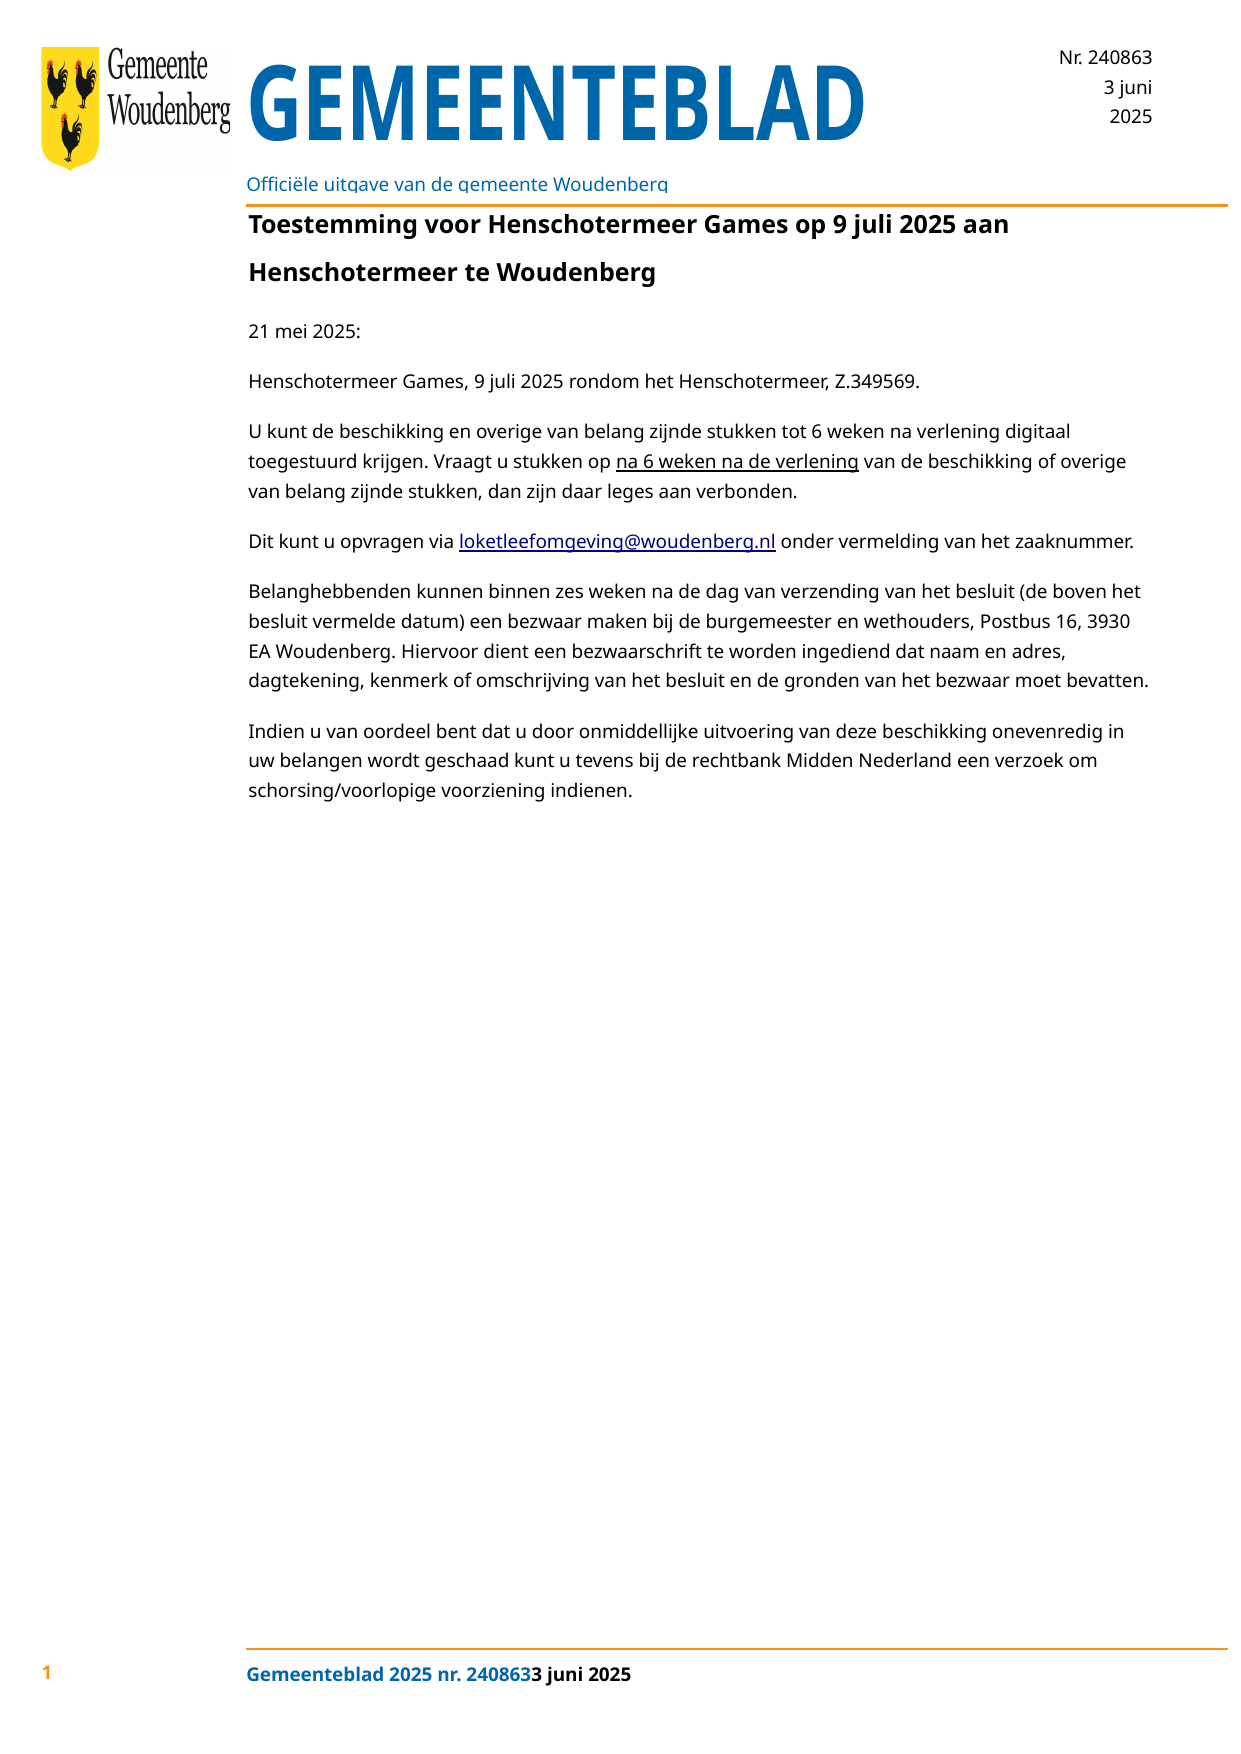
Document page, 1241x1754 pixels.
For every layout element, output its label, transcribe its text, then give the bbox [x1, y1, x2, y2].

text Belanghebbenden kunnen binnen zes weken na de dag van verzending van het besluit (de boven het besluit vermelde datum) een bezwaar maken bij de burgemeester en wethouders, Postbus 16, 3930 EA Woudenberg. Hiervoor dient een bezwaarschrift te worden ingediend dat naam en adres, dagtekening, kenmerk of omschrijving van het besluit en de gronden van het bezwaar moet bevatten. [248, 579, 1152, 693]
text 21 mei 2025: [248, 318, 1152, 344]
picture [41, 47, 231, 172]
text Indien u van oordeel bent dat u door onmiddellijke uitvoering van deze beschikking onevenredig in uw belangen wordt geschaad kunt u tevens bij de rechtbank Midden Nederland een verzoek om schorsing/voorlopige voorziening indienen. [248, 718, 1152, 803]
text U kunt de beschikking en overige van belang zijnde stukken tot 6 weken na verlening digitaal toegestuurd krijgen. Vraagt u stukken op na 6 weken na de verlening van de beschikking of overige van belang zijnde stukken, dan zijn daar leges aan verbonden. [248, 419, 1152, 504]
text Henschotermeer Games, 9 juli 2025 rondom het Henschotermeer, Z.349569. [248, 368, 1152, 394]
text Toestemming voor Henschotermeer Games op 9 juli 2025 aan Henschotermeer te Woudenberg [248, 207, 1152, 288]
text Dit kunt u opvragen via loketleefomgeving@woudenberg.nl onder vermelding van het zaaknummer. [248, 528, 1152, 554]
